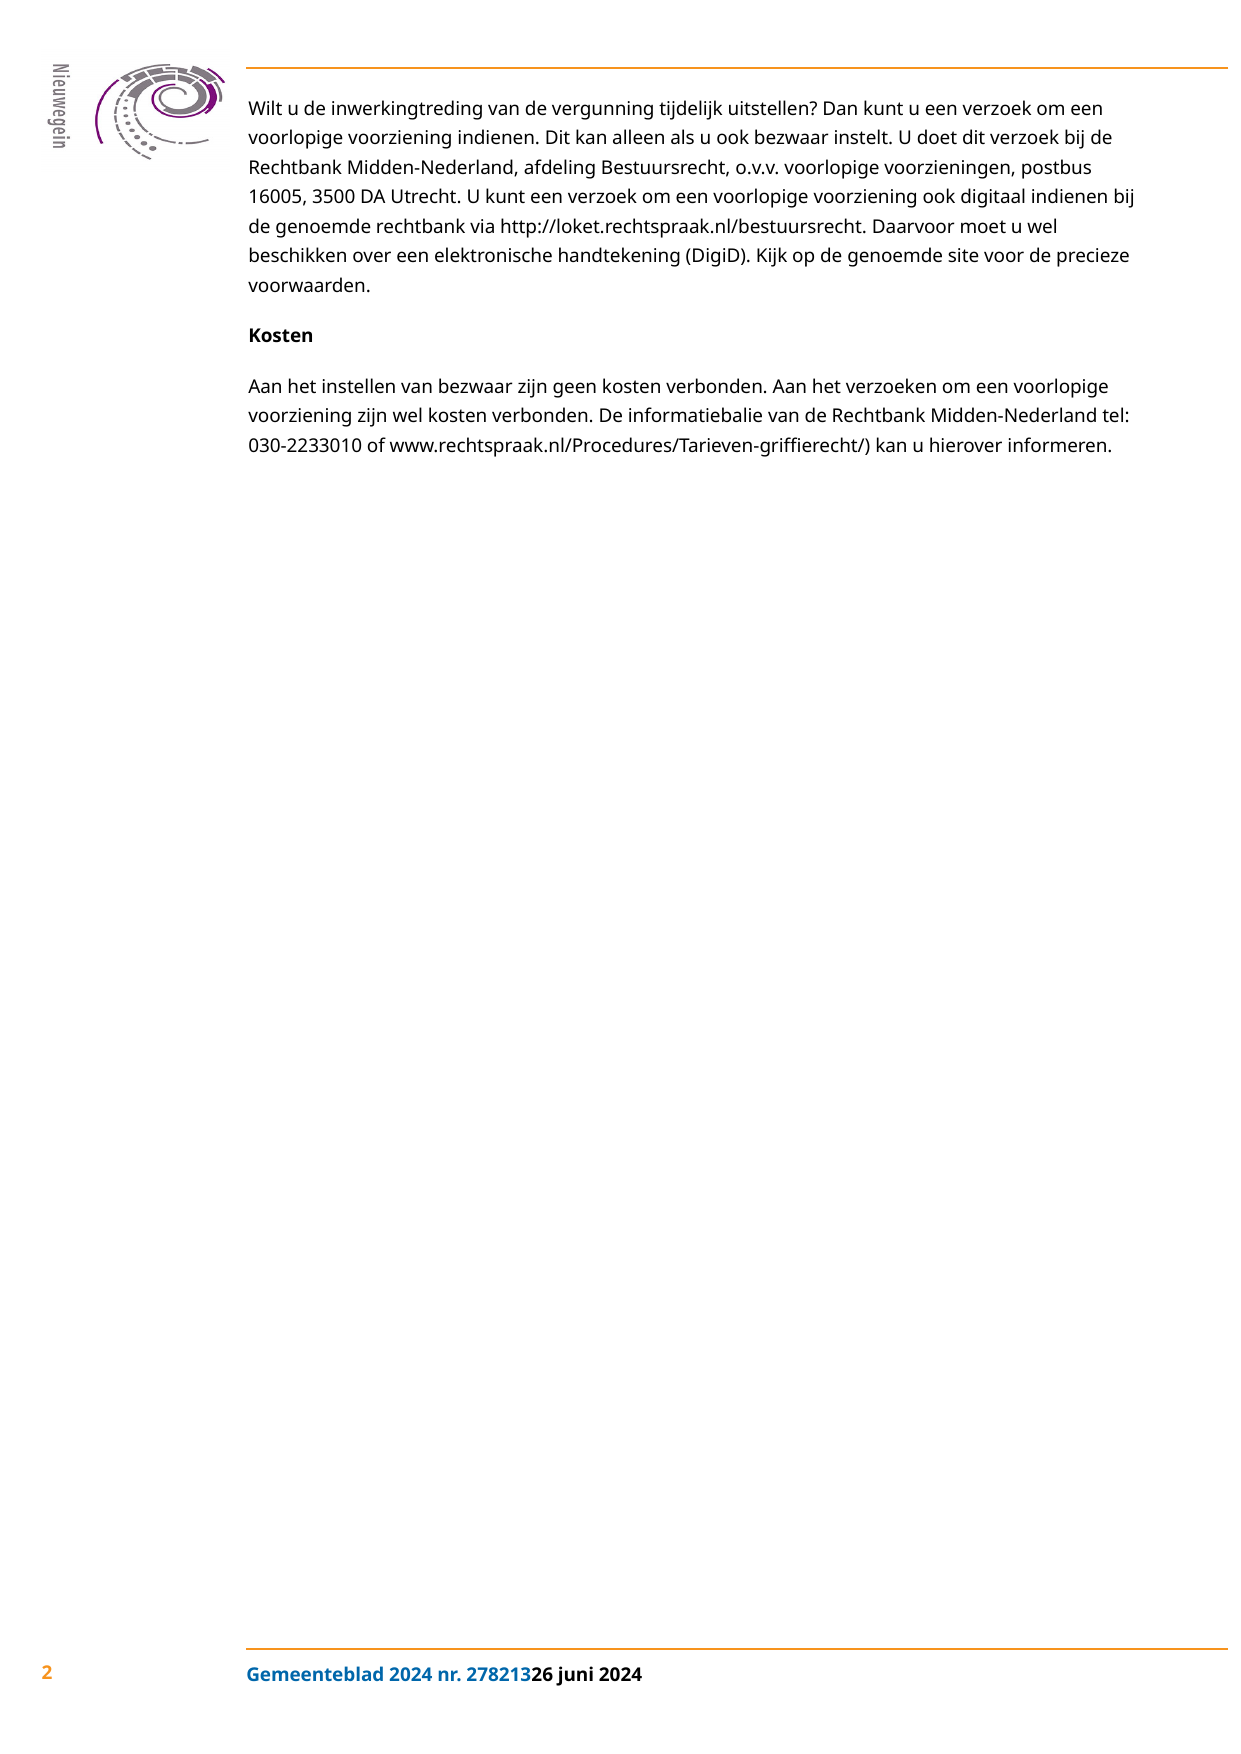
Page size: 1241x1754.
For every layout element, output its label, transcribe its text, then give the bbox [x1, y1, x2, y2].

picture [41, 47, 231, 172]
text Kosten [248, 323, 1152, 348]
text Aan het instellen van bezwaar zijn geen kosten verbonden. Aan het verzoeken om een voorlopige voorziening zijn wel kosten verbonden. De informatiebalie van de Rechtbank Midden-Nederland tel: 030-2233010 of www.rechtspraak.nl/Procedures/Tarieven-griffierecht/) kan u hierover informeren. [248, 373, 1152, 458]
text Wilt u de inwerkingtreding van de vergunning tijdelijk uitstellen? Dan kunt u een verzoek om een voorlopige voorziening indienen. Dit kan alleen als u ook bezwaar instelt. U doet dit verzoek bij de Rechtbank Midden-Nederland, afdeling Bestuursrecht, o.v.v. voorlopige voorzieningen, postbus 16005, 3500 DA Utrecht. U kunt een verzoek om een voorlopige voorziening ook digitaal indienen bij de genoemde rechtbank via http://loket.rechtspraak.nl/bestuursrecht. Daarvoor moet u wel beschikken over een elektronische handtekening (DigiD). Kijk op de genoemde site voor de precieze voorwaarden. [248, 95, 1152, 298]
